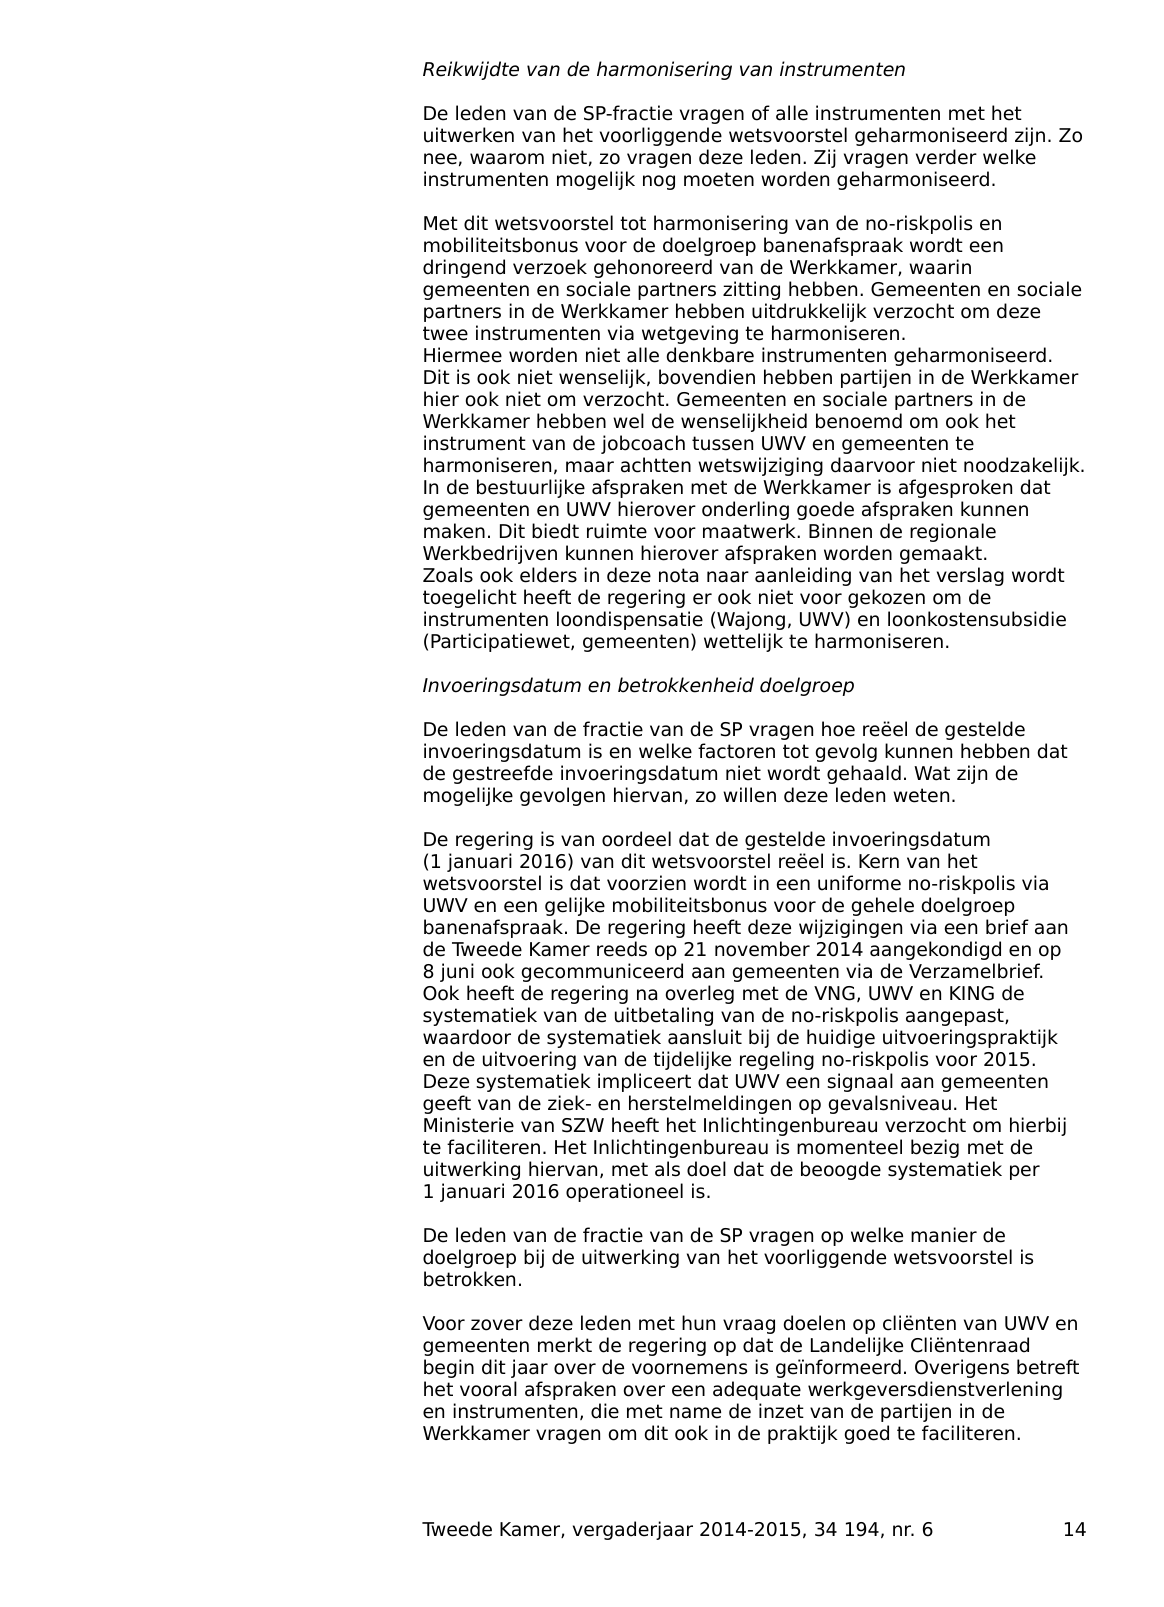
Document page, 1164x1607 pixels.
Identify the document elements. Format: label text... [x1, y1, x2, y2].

text Hiermee worden niet alle denkbare instrumenten geharmoniseerd. Dit is ook niet wenselijk, bovendien hebben partijen in de Werkkamer hier ook niet om verzocht. Gemeenten en sociale partners in de Werkkamer hebben wel de wenselijkheid benoemd om ook het instrument van de jobcoach tussen UWV en gemeenten te harmoniseren, maar achtten wetswijziging daarvoor niet noodzakelijk. In de bestuurlijke afspraken met de Werkkamer is afgesproken dat gemeenten en UWV hierover onderling goede afspraken kunnen maken. Dit biedt ruimte voor maatwerk. Binnen de regionale Werkbedrijven kunnen hierover afspraken worden gemaakt. [422, 345, 1087, 565]
text De regering is van oordeel dat de gestelde invoeringsdatum (1 januari 2016) van dit wetsvoorstel reëel is. Kern van het wetsvoorstel is dat voorzien wordt in een uniforme no-riskpolis via UWV en een gelijke mobiliteitsbonus voor de gehele doelgroep banenafspraak. De regering heeft deze wijzigingen via een brief aan de Tweede Kamer reeds op 21 november 2014 aangekondigd en op 8 juni ook gecommuniceerd aan gemeenten via de Verzamelbrief. Ook heeft de regering na overleg met de VNG, UWV en KING de systematiek van de uitbetaling van de no-riskpolis aangepast, waardoor de systematiek aansluit bij de huidige uitvoeringspraktijk en de uitvoering van de tijdelijke regeling no-riskpolis voor 2015. Deze systematiek impliceert dat UWV een signaal aan gemeenten geeft van de ziek- en herstelmeldingen op gevalsniveau. Het Ministerie van SZW heeft het Inlichtingenbureau verzocht om hierbij te faciliteren. Het Inlichtingenbureau is momenteel bezig met de uitwerking hiervan, met als doel dat de beoogde systematiek per 1 januari 2016 operationeel is. [422, 829, 1087, 1203]
text Zoals ook elders in deze nota naar aanleiding van het verslag wordt toegelicht heeft de regering er ook niet voor gekozen om de instrumenten loondispensatie (Wajong, UWV) en loonkostensubsidie (Participatiewet, gemeenten) wettelijk te harmoniseren. [422, 565, 1087, 653]
text De leden van de SP-fractie vragen of alle instrumenten met het uitwerken van het voorliggende wetsvoorstel geharmoniseerd zijn. Zo nee, waarom niet, zo vragen deze leden. Zij vragen verder welke instrumenten mogelijk nog moeten worden geharmoniseerd. [422, 103, 1087, 191]
text De leden van de fractie van de SP vragen op welke manier de doelgroep bij de uitwerking van het voorliggende wetsvoorstel is betrokken. [422, 1225, 1087, 1291]
subtitle Invoeringsdatum en betrokkenheid doelgroep [422, 675, 1087, 697]
text Voor zover deze leden met hun vraag doelen op cliënten van UWV en gemeenten merkt de regering op dat de Landelijke Cliëntenraad begin dit jaar over de voornemens is geïnformeerd. Overigens betreft het vooral afspraken over een adequate werkgeversdienstverlening en instrumenten, die met name de inzet van de partijen in de Werkkamer vragen om dit ook in de praktijk goed te faciliteren. [422, 1313, 1087, 1445]
text Met dit wetsvoorstel tot harmonisering van de no-riskpolis en mobiliteitsbonus voor de doelgroep banenafspraak wordt een dringend verzoek gehonoreerd van de Werkkamer, waarin gemeenten en sociale partners zitting hebben. Gemeenten en sociale partners in de Werkkamer hebben uitdrukkelijk verzocht om deze twee instrumenten via wetgeving te harmoniseren. [422, 213, 1087, 345]
text De leden van de fractie van de SP vragen hoe reëel de gestelde invoeringsdatum is en welke factoren tot gevolg kunnen hebben dat de gestreefde invoeringsdatum niet wordt gehaald. Wat zijn de mogelijke gevolgen hiervan, zo willen deze leden weten. [422, 719, 1087, 807]
subtitle Reikwijdte van de harmonisering van instrumenten [422, 59, 1087, 81]
